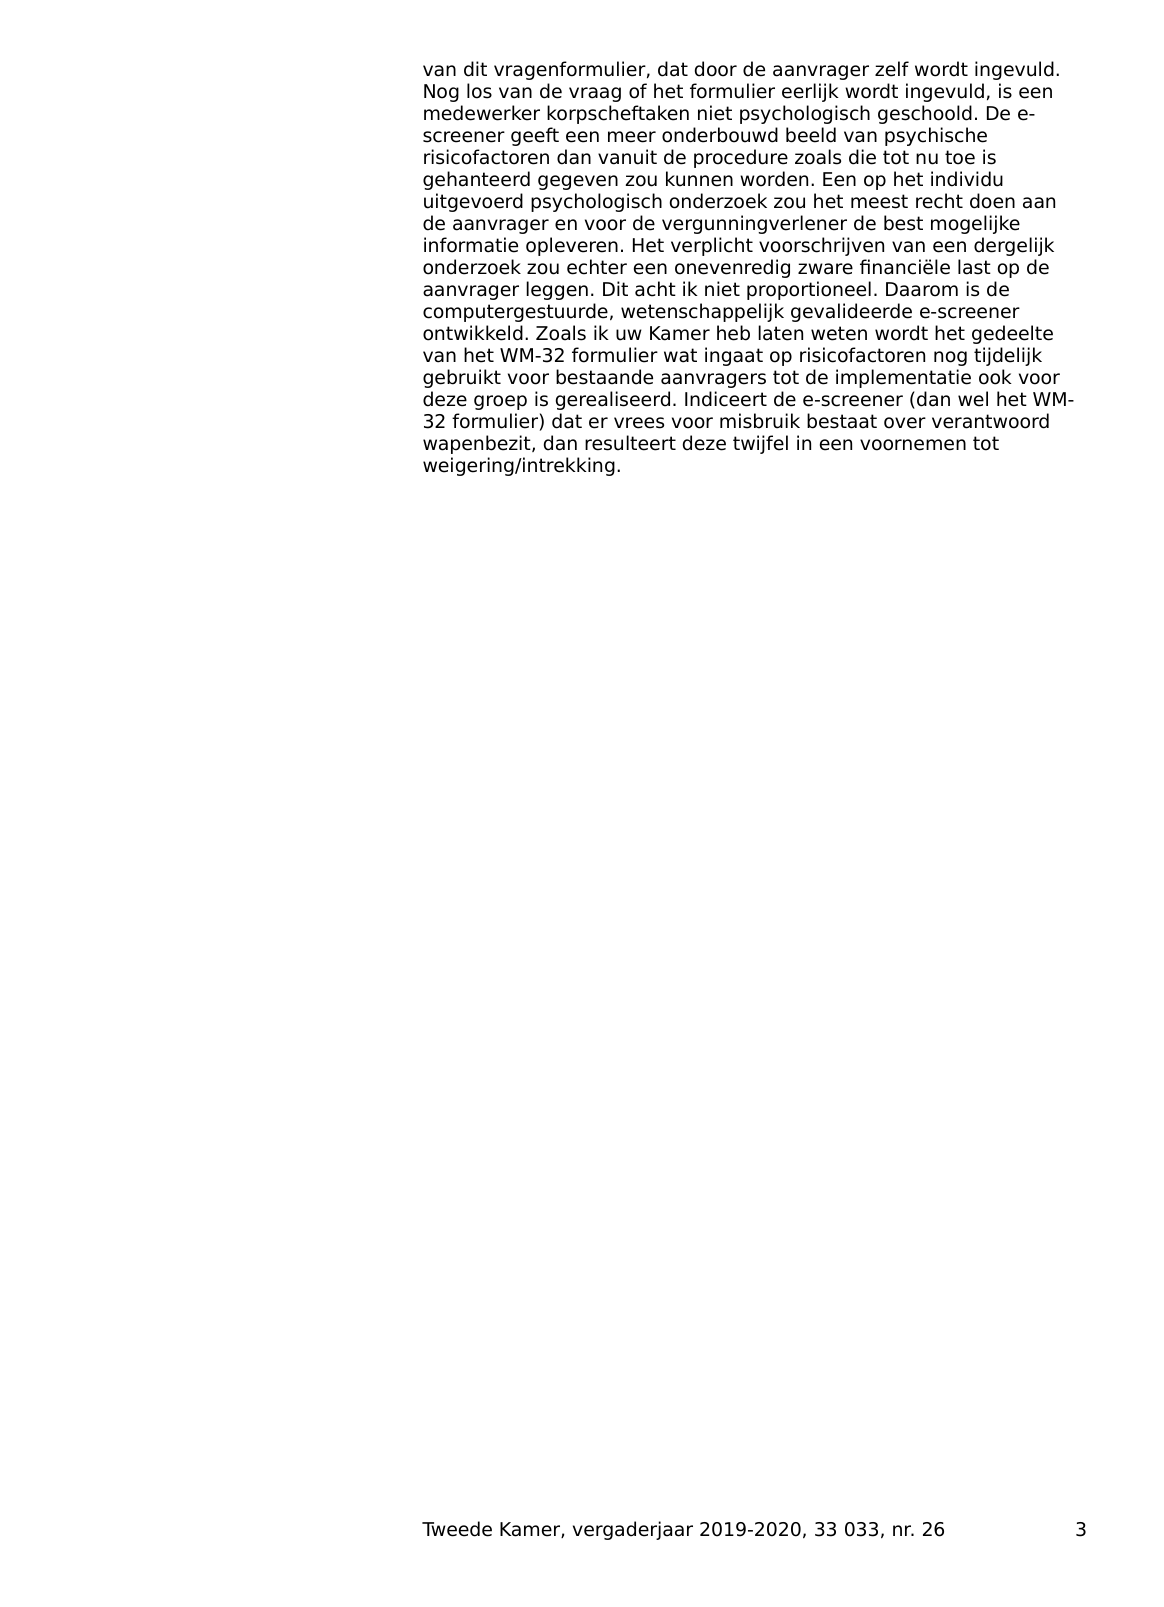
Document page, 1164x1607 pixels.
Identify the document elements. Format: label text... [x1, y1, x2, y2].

text van dit vragenformulier, dat door de aanvrager zelf wordt ingevuld. Nog los van de vraag of het formulier eerlijk wordt ingevuld, is een medewerker korpscheftaken niet psychologisch geschoold. De e-screener geeft een meer onderbouwd beeld van psychische risicofactoren dan vanuit de procedure zoals die tot nu toe is gehanteerd gegeven zou kunnen worden. Een op het individu uitgevoerd psychologisch onderzoek zou het meest recht doen aan de aanvrager en voor de vergunningverlener de best mogelijke informatie opleveren. Het verplicht voorschrijven van een dergelijk onderzoek zou echter een onevenredig zware financiële last op de aanvrager leggen. Dit acht ik niet proportioneel. Daarom is de computergestuurde, wetenschappelijk gevalideerde e-screener ontwikkeld. Zoals ik uw Kamer heb laten weten wordt het gedeelte van het WM-32 formulier wat ingaat op risicofactoren nog tijdelijk gebruikt voor bestaande aanvragers tot de implementatie ook voor deze groep is gerealiseerd. Indiceert de e-screener (dan wel het WM-32 formulier) dat er vrees voor misbruik bestaat over verantwoord wapenbezit, dan resulteert deze twijfel in een voornemen tot weigering/intrekking. [422, 59, 1087, 477]
